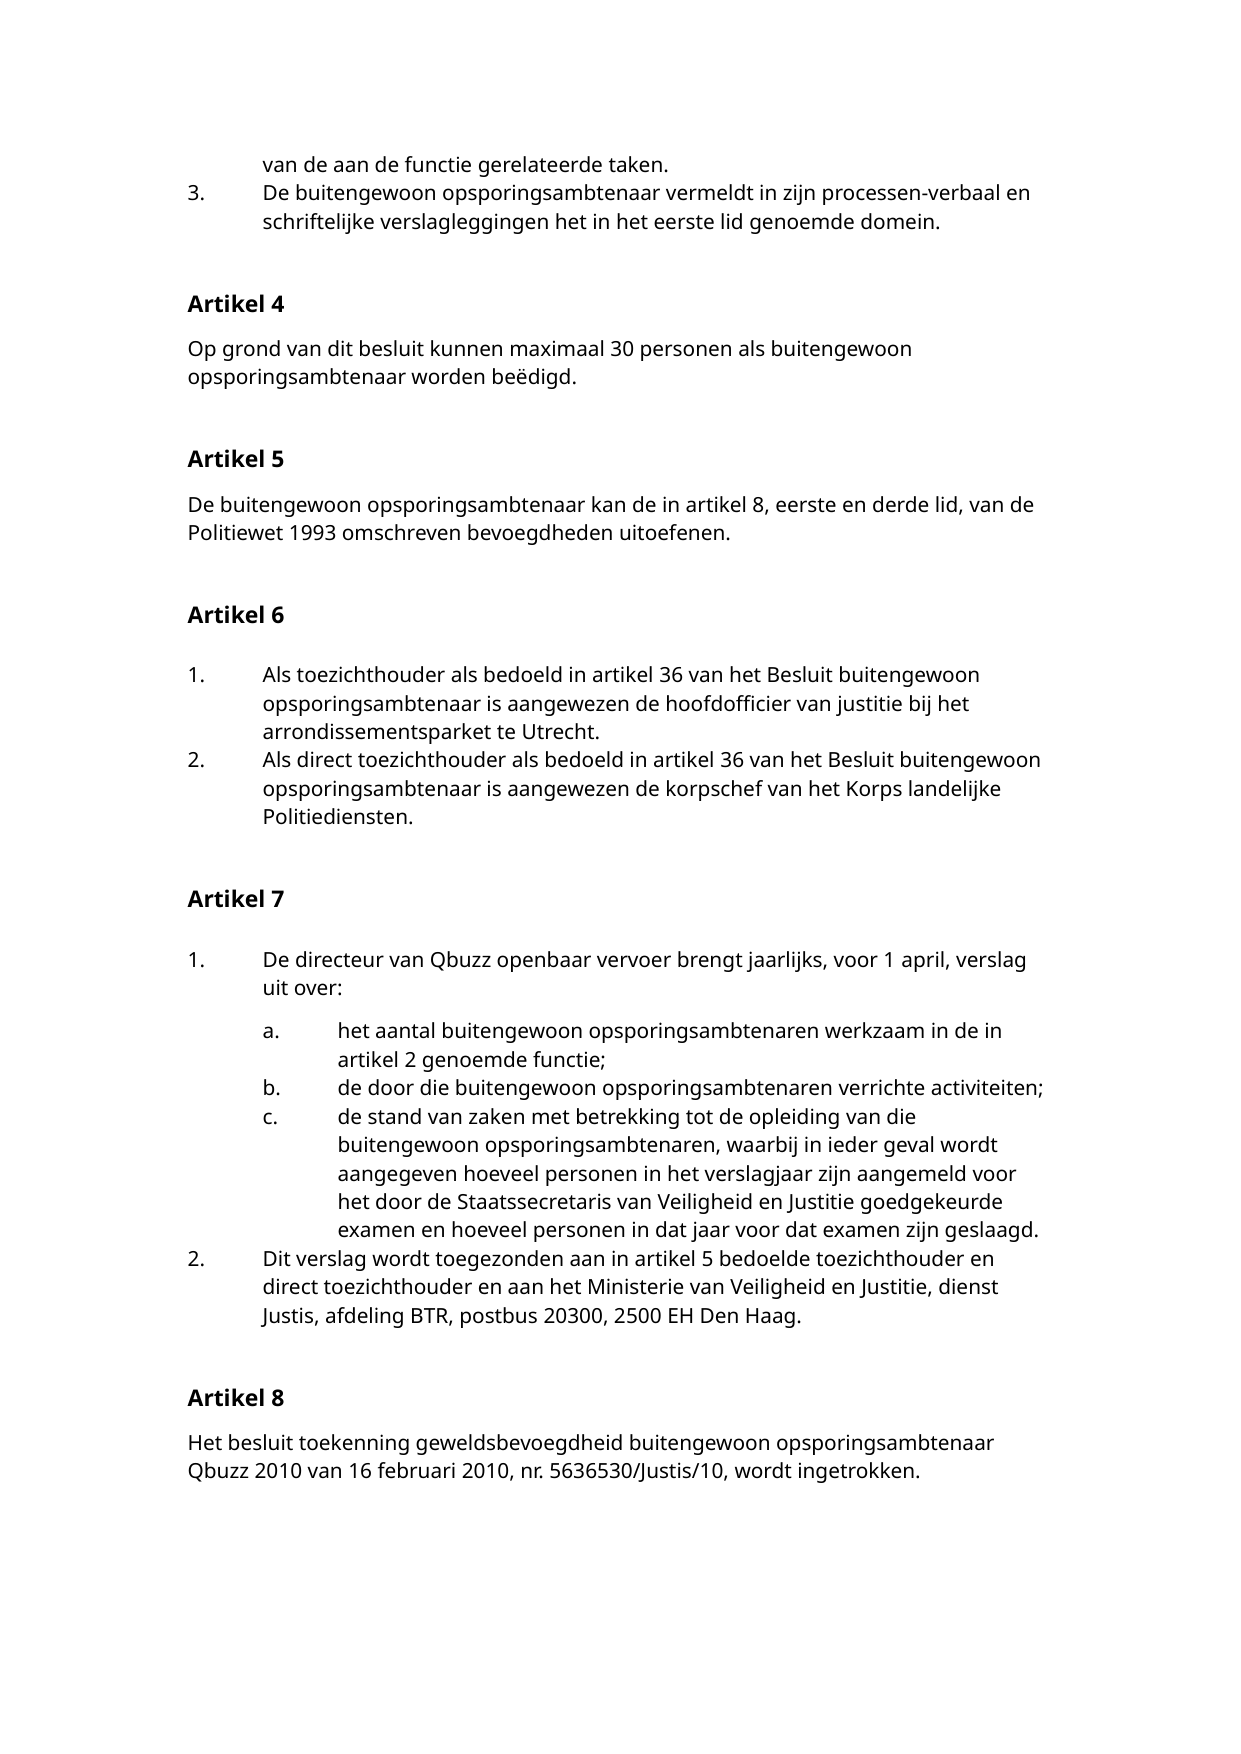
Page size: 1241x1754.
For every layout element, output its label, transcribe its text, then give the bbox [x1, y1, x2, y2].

list van de aan de functie gerelateerde taken. [187, 150, 1053, 178]
list de door die buitengewoon opsporingsambtenaren verrichte activiteiten; [262, 1073, 1053, 1102]
list de stand van zaken met betrekking tot de opleiding van die buitengewoon opsporingsambtenaren, waarbij in ieder geval wordt aangegeven hoeveel personen in het verslagjaar zijn aangemeld voor het door de Staatssecretaris van Veiligheid en Justitie goedgekeurde examen en hoeveel personen in dat jaar voor dat examen zijn geslaagd. [262, 1102, 1053, 1244]
text Het besluit toekenning geweldsbevoegdheid buitengewoon opsporingsambtenaar Qbuzz 2010 van 16 februari 2010, nr. 5636530/Justis/10, wordt ingetrokken. [187, 1428, 1053, 1485]
list Dit verslag wordt toegezonden aan in artikel 5 bedoelde toezichthouder en direct toezichthouder en aan het Ministerie van Veiligheid en Justitie, dienst Justis, afdeling BTR, postbus 20300, 2500 EH Den Haag. [187, 1244, 1053, 1329]
subtitle Artikel 8 [187, 1382, 1053, 1413]
list het aantal buitengewoon opsporingsambtenaren werkzaam in de in artikel 2 genoemde functie; [262, 1017, 1053, 1073]
subtitle Artikel 6 [187, 599, 1053, 630]
list Als toezichthouder als bedoeld in artikel 36 van het Besluit buitengewoon opsporingsambtenaar is aangewezen de hoofdofficier van justitie bij het arrondissementsparket te Utrecht. [187, 660, 1053, 746]
text Op grond van dit besluit kunnen maximaal 30 personen als buitengewoon opsporingsambtenaar worden beëdigd. [187, 334, 1053, 391]
list Als direct toezichthouder als bedoeld in artikel 36 van het Besluit buitengewoon opsporingsambtenaar is aangewezen de korpschef van het Korps landelijke Politiediensten. [187, 746, 1053, 831]
subtitle Artikel 7 [187, 883, 1053, 915]
list De buitengewoon opsporingsambtenaar vermeldt in zijn processen-verbaal en schriftelijke verslagleggingen het in het eerste lid genoemde domein. [187, 178, 1053, 235]
list De directeur van Qbuzz openbaar vervoer brengt jaarlijks, voor 1 april, verslag uit over: [187, 945, 1053, 1002]
subtitle Artikel 5 [187, 443, 1053, 475]
subtitle Artikel 4 [187, 288, 1053, 319]
text De buitengewoon opsporingsambtenaar kan de in artikel 8, eerste en derde lid, van de Politiewet 1993 omschreven bevoegdheden uitoefenen. [187, 490, 1053, 547]
